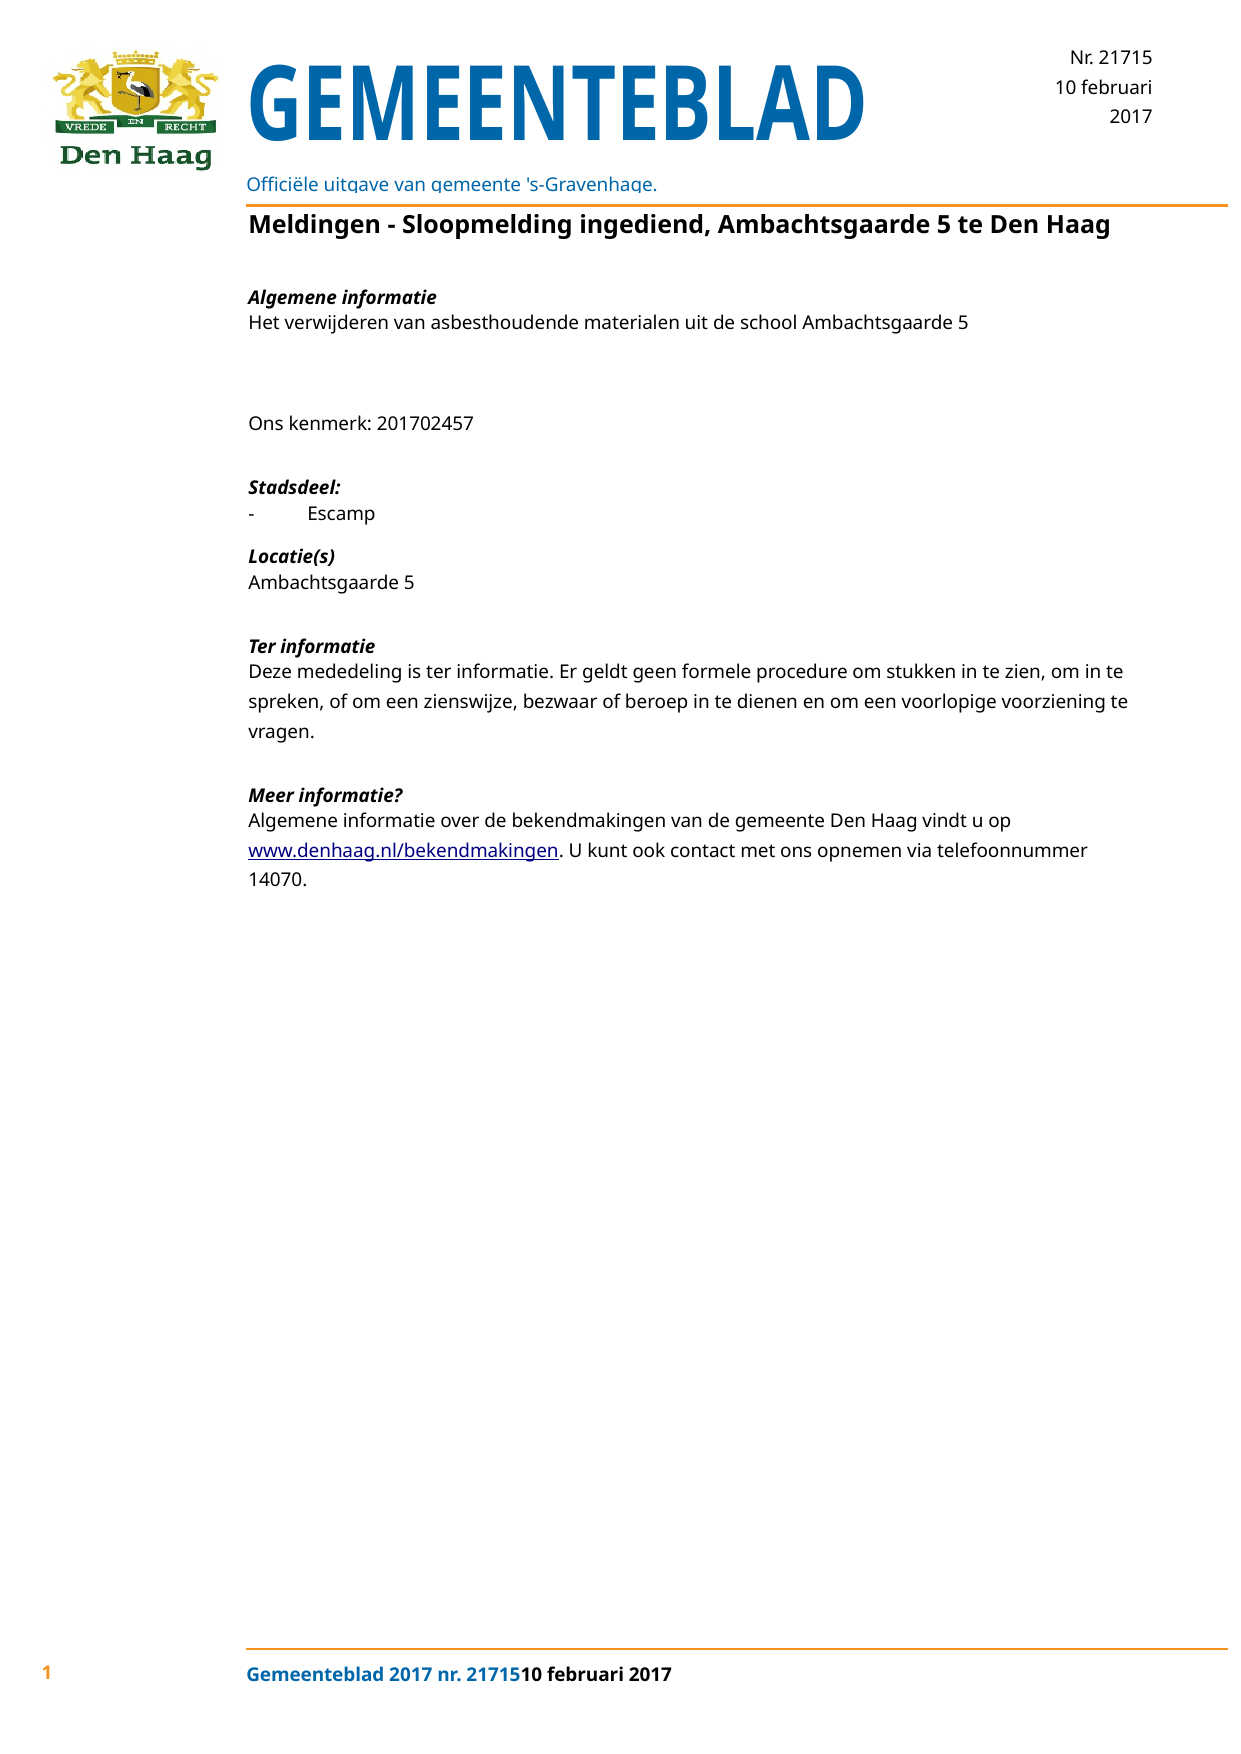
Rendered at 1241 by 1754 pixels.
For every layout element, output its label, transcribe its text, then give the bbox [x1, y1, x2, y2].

list Escamp [248, 500, 1152, 526]
text Ambachtsgaarde 5 [248, 569, 1152, 595]
text Algemene informatie [248, 284, 1152, 309]
text Stadsdeel: [248, 474, 1152, 500]
text Meldingen - Sloopmelding ingediend, Ambachtsgaarde 5 te Den Haag [248, 207, 1152, 241]
text Deze mededeling is ter informatie. Er geldt geen formele procedure om stukken in te zien, om in te spreken, of om een zienswijze, bezwaar of beroep in te dienen en om een voorlopige voorziening te vragen. [248, 659, 1152, 743]
text Meer informatie? [248, 782, 1152, 807]
text Algemene informatie over de bekendmakingen van de gemeente Den Haag vindt u op www.denhaag.nl/bekendmakingen. U kunt ook contact met ons opnemen via telefoonnummer 14070. [248, 807, 1152, 892]
text Ter informatie [248, 633, 1152, 659]
text Ons kenmerk: 201702457 [248, 410, 1152, 436]
picture [41, 47, 231, 172]
text Locatie(s) [248, 543, 1152, 569]
text Het verwijderen van asbesthoudende materialen uit de school Ambachtsgaarde 5 [248, 309, 1152, 335]
